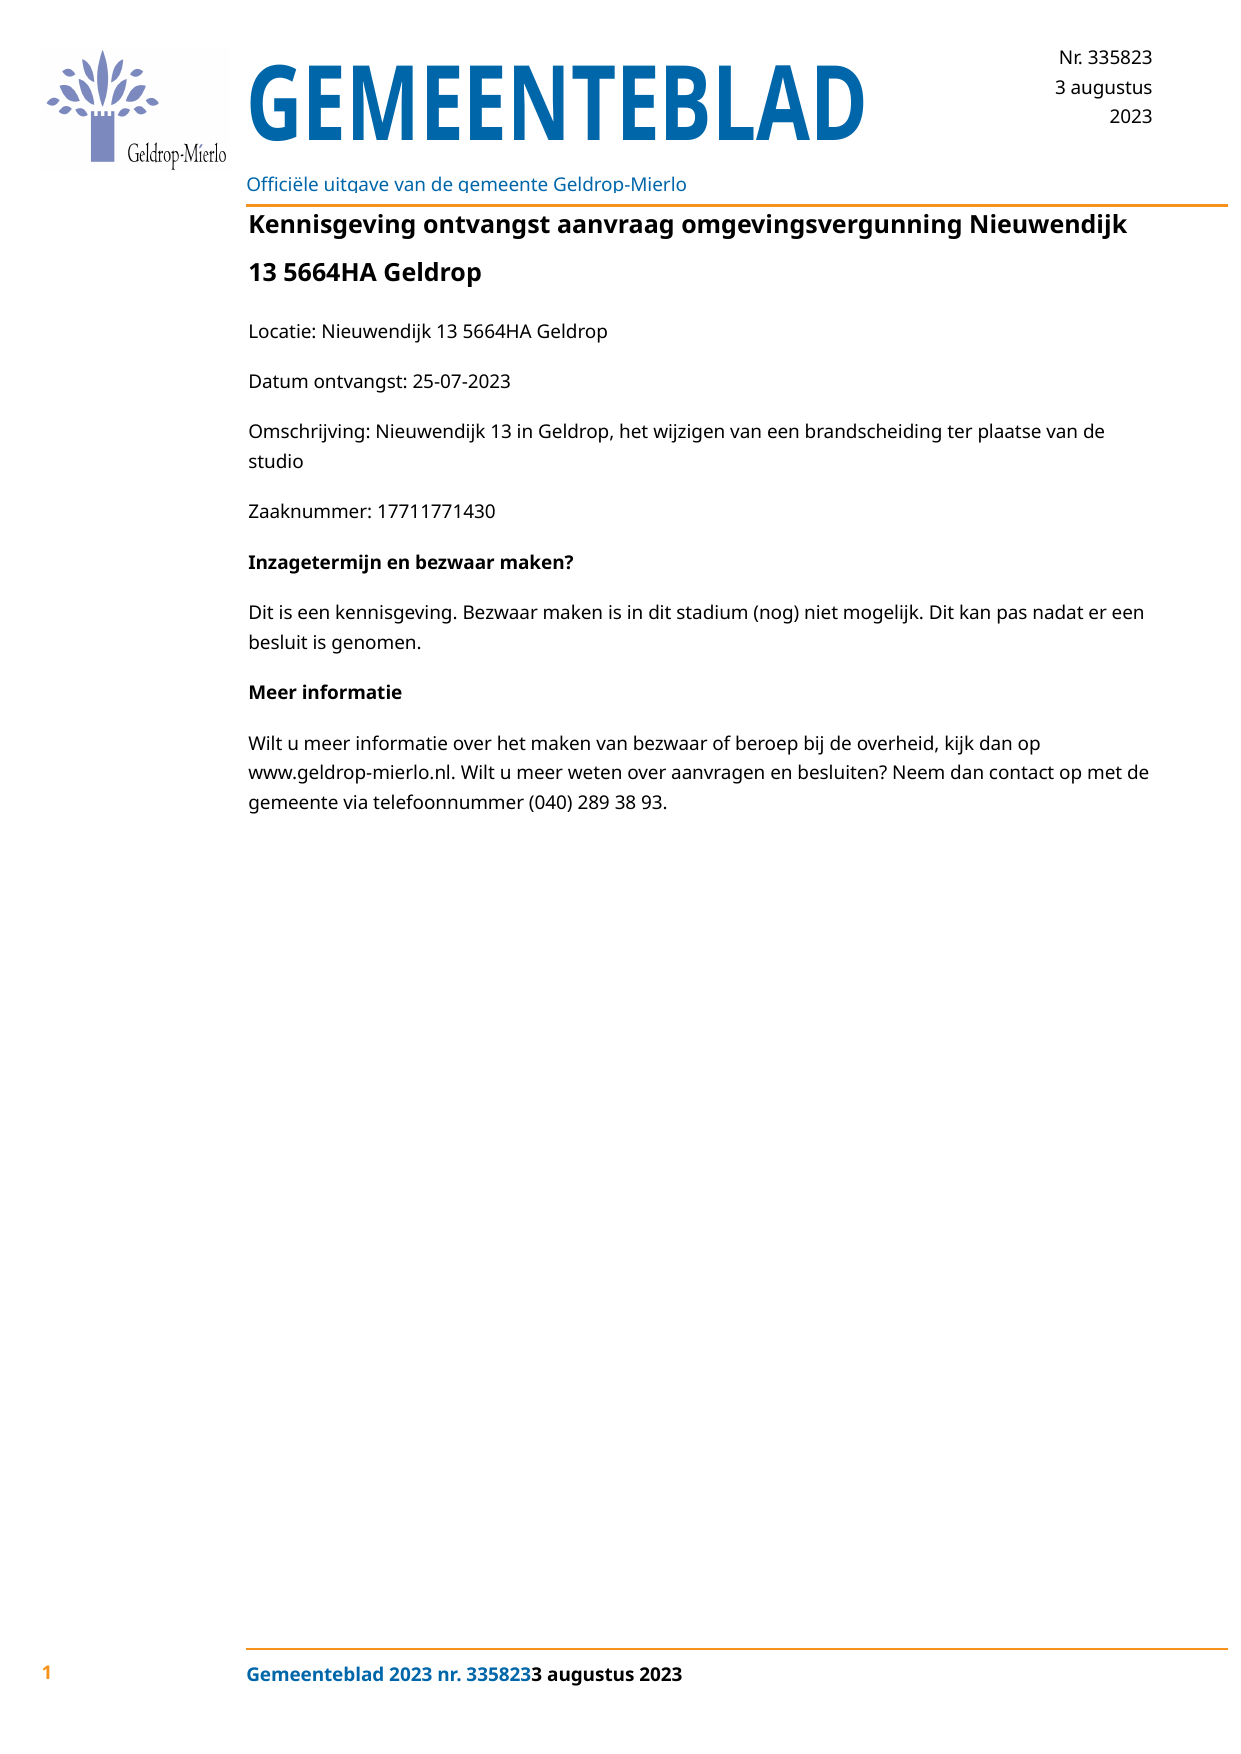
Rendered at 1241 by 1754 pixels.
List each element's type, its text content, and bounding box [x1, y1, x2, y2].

text Locatie: Nieuwendijk 13 5664HA Geldrop [248, 318, 1152, 344]
text Inzagetermijn en bezwaar maken? [248, 549, 1152, 575]
text Wilt u meer informatie over het maken van bezwaar of beroep bij de overheid, kijk dan op www.geldrop-mierlo.nl. Wilt u meer weten over aanvragen en besluiten? Neem dan contact op met de gemeente via telefoonnummer (040) 289 38 93. [248, 730, 1152, 815]
picture [41, 47, 231, 172]
text Zaaknummer: 17711771430 [248, 499, 1152, 524]
text Meer informatie [248, 679, 1152, 705]
text Dit is een kennisgeving. Bezwaar maken is in dit stadium (nog) niet mogelijk. Dit kan pas nadat er een besluit is genomen. [248, 599, 1152, 655]
text Datum ontvangst: 25-07-2023 [248, 368, 1152, 394]
text Omschrijving: Nieuwendijk 13 in Geldrop, het wijzigen van een brandscheiding ter plaatse van de studio [248, 419, 1152, 474]
text Kennisgeving ontvangst aanvraag omgevingsvergunning Nieuwendijk 13 5664HA Geldrop [248, 207, 1152, 288]
